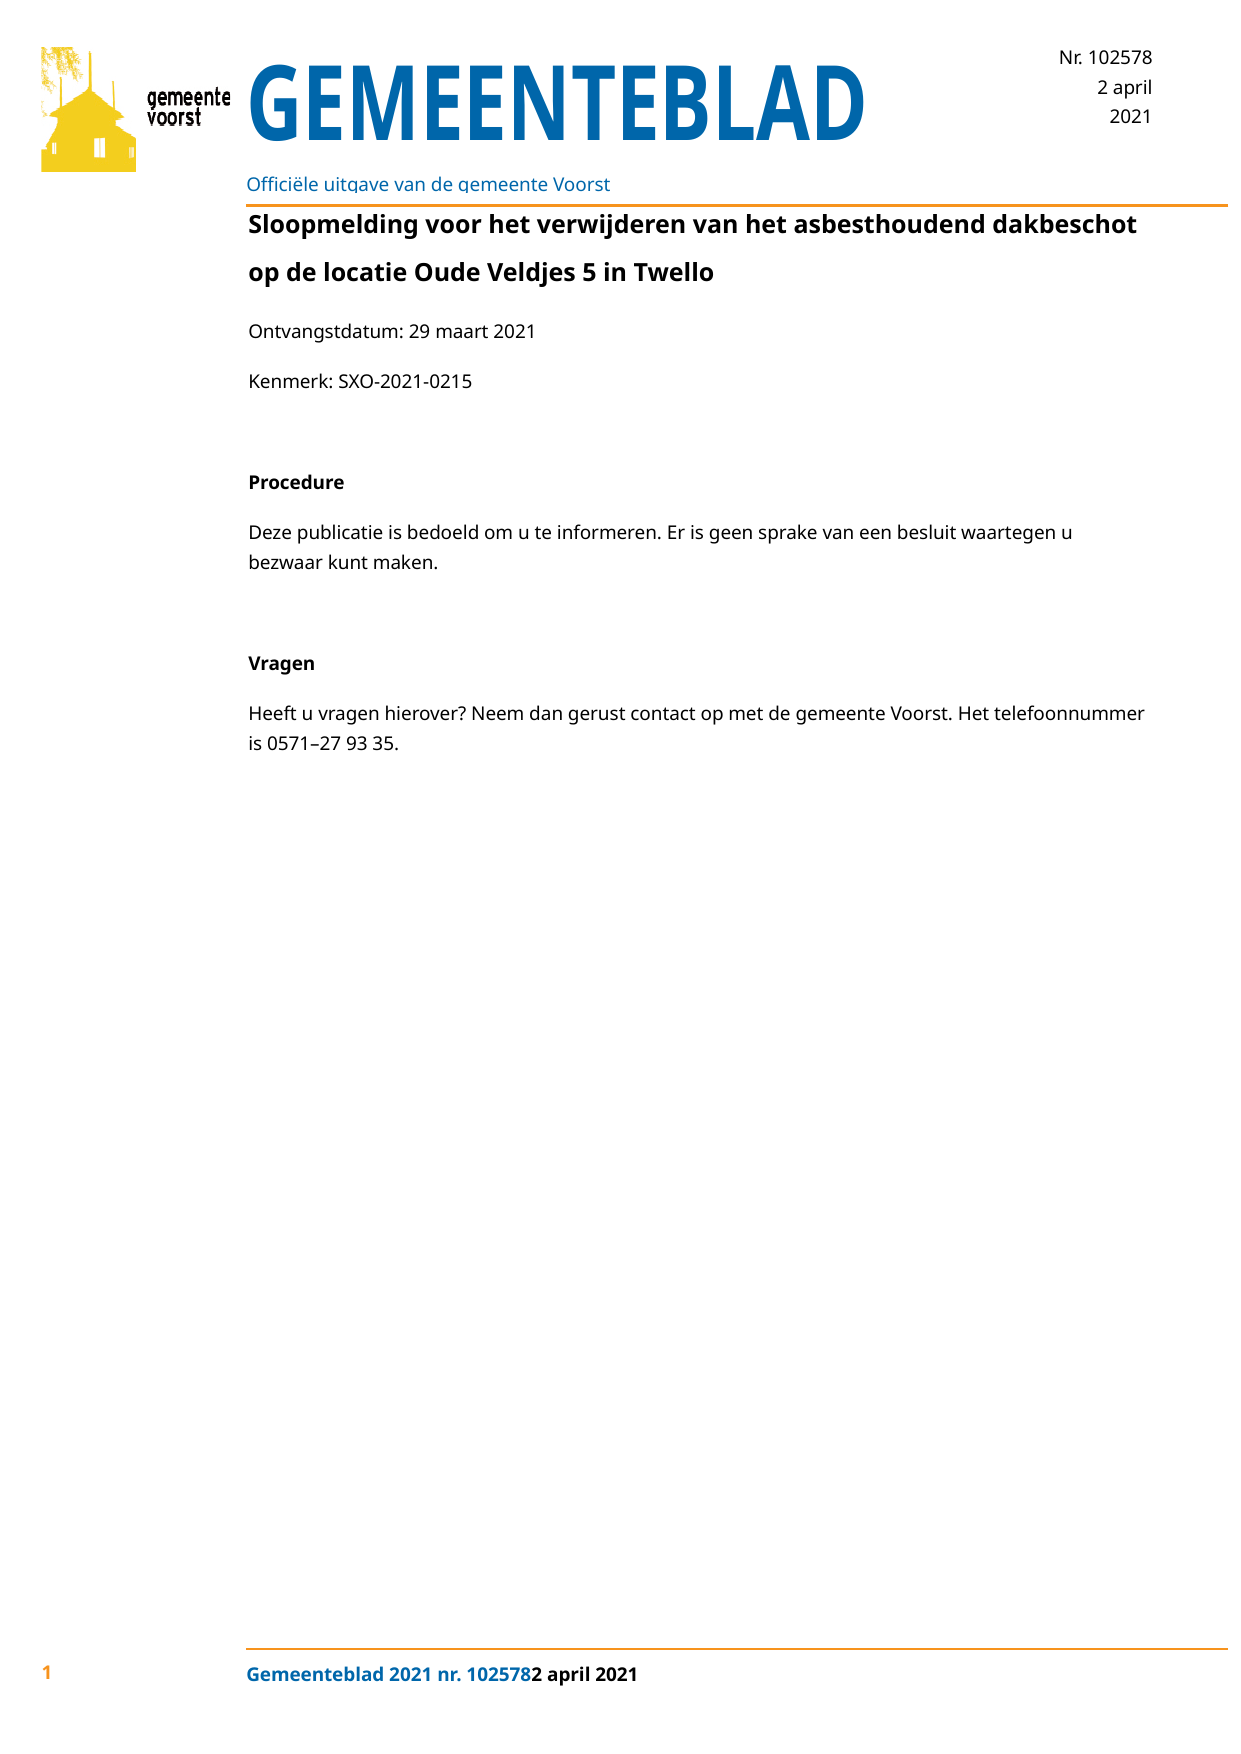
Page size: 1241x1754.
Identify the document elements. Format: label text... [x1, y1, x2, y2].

text Procedure [248, 469, 1152, 495]
text Deze publicatie is bedoeld om u te informeren. Er is geen sprake van een besluit waartegen u bezwaar kunt maken. [248, 519, 1152, 575]
picture [41, 47, 231, 172]
text Kenmerk: SXO-2021-0215 [248, 368, 1152, 394]
text Sloopmelding voor het verwijderen van het asbesthoudend dakbeschot op de locatie Oude Veldjes 5 in Twello [248, 207, 1152, 288]
text Ontvangstdatum: 29 maart 2021 [248, 318, 1152, 344]
text Heeft u vragen hierover? Neem dan gerust contact op met de gemeente Voorst. Het telefoonnummer is 0571–27 93 35. [248, 700, 1152, 756]
text Vragen [248, 650, 1152, 676]
